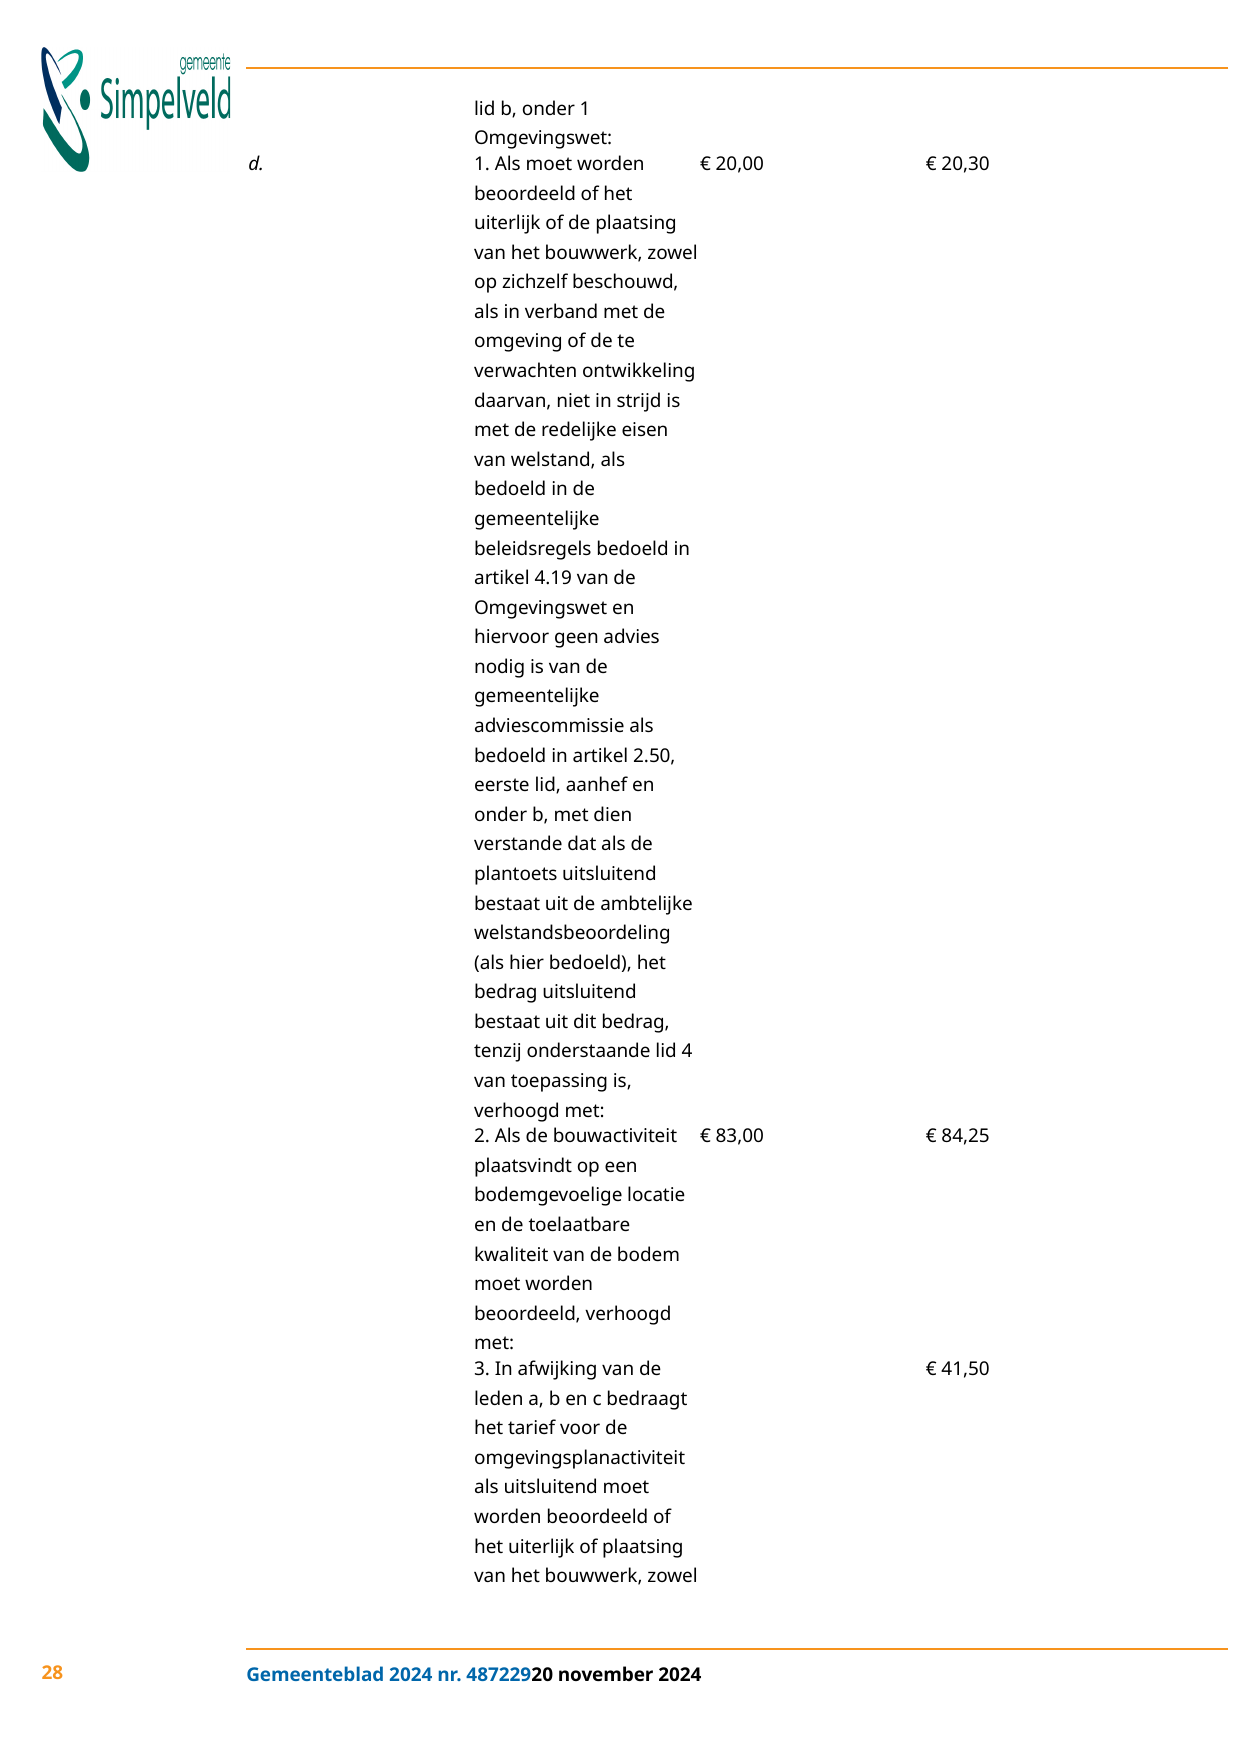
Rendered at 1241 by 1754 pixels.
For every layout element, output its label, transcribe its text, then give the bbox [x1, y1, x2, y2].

table_cell 3. In afwijking van de leden a, b en c bedraagt het tarief voor de omgevingsplanactiviteit als uitsluitend moet worden beoordeeld of het uiterlijk of plaatsing van het bouwwerk, zowel [474, 1355, 700, 1588]
table_cell 1. Als moet worden beoordeeld of het uiterlijk of de plaatsing van het bouwwerk, zowel op zichzelf beschouwd, als in verband met de omgeving of de te verwachten ontwikkeling daarvan, niet in strijd is met de redelijke eisen van welstand, als bedoeld in de gemeentelijke beleidsregels bedoeld in artikel 4.19 van de Omgevingswet en hiervoor geen advies nodig is van de gemeentelijke adviescommissie als bedoeld in artikel 2.50, eerste lid, aanhef en onder b, met dien verstande dat als de plantoets uitsluitend bestaat uit de ambtelijke welstandsbeoordeling (als hier bedoeld), het bedrag uitsluitend bestaat uit dit bedrag, tenzij onderstaande lid 4 van toepassing is, verhoogd met: [474, 150, 700, 1122]
table_cell 2. Als de bouwactiviteit plaatsvindt op een bodemgevoelige locatie en de toelaatbare kwaliteit van de bodem moet worden beoordeeld, verhoogd met: [474, 1123, 700, 1355]
table_cell € 20,30 [926, 150, 1152, 1122]
table_cell [248, 1123, 474, 1355]
table_cell [248, 95, 474, 150]
table_cell lid b, onder 1 Omgevingswet: [474, 95, 700, 150]
picture [41, 47, 231, 172]
table_cell € 20,00 [700, 150, 926, 1122]
table_cell [926, 95, 1152, 150]
table_cell [700, 95, 926, 150]
table_cell [248, 1355, 474, 1588]
table_cell € 84,25 [926, 1123, 1152, 1355]
table_cell € 83,00 [700, 1123, 926, 1355]
table_cell d. [248, 150, 474, 1122]
table_cell € 41,50 [926, 1355, 1152, 1588]
table_cell [700, 1355, 926, 1588]
